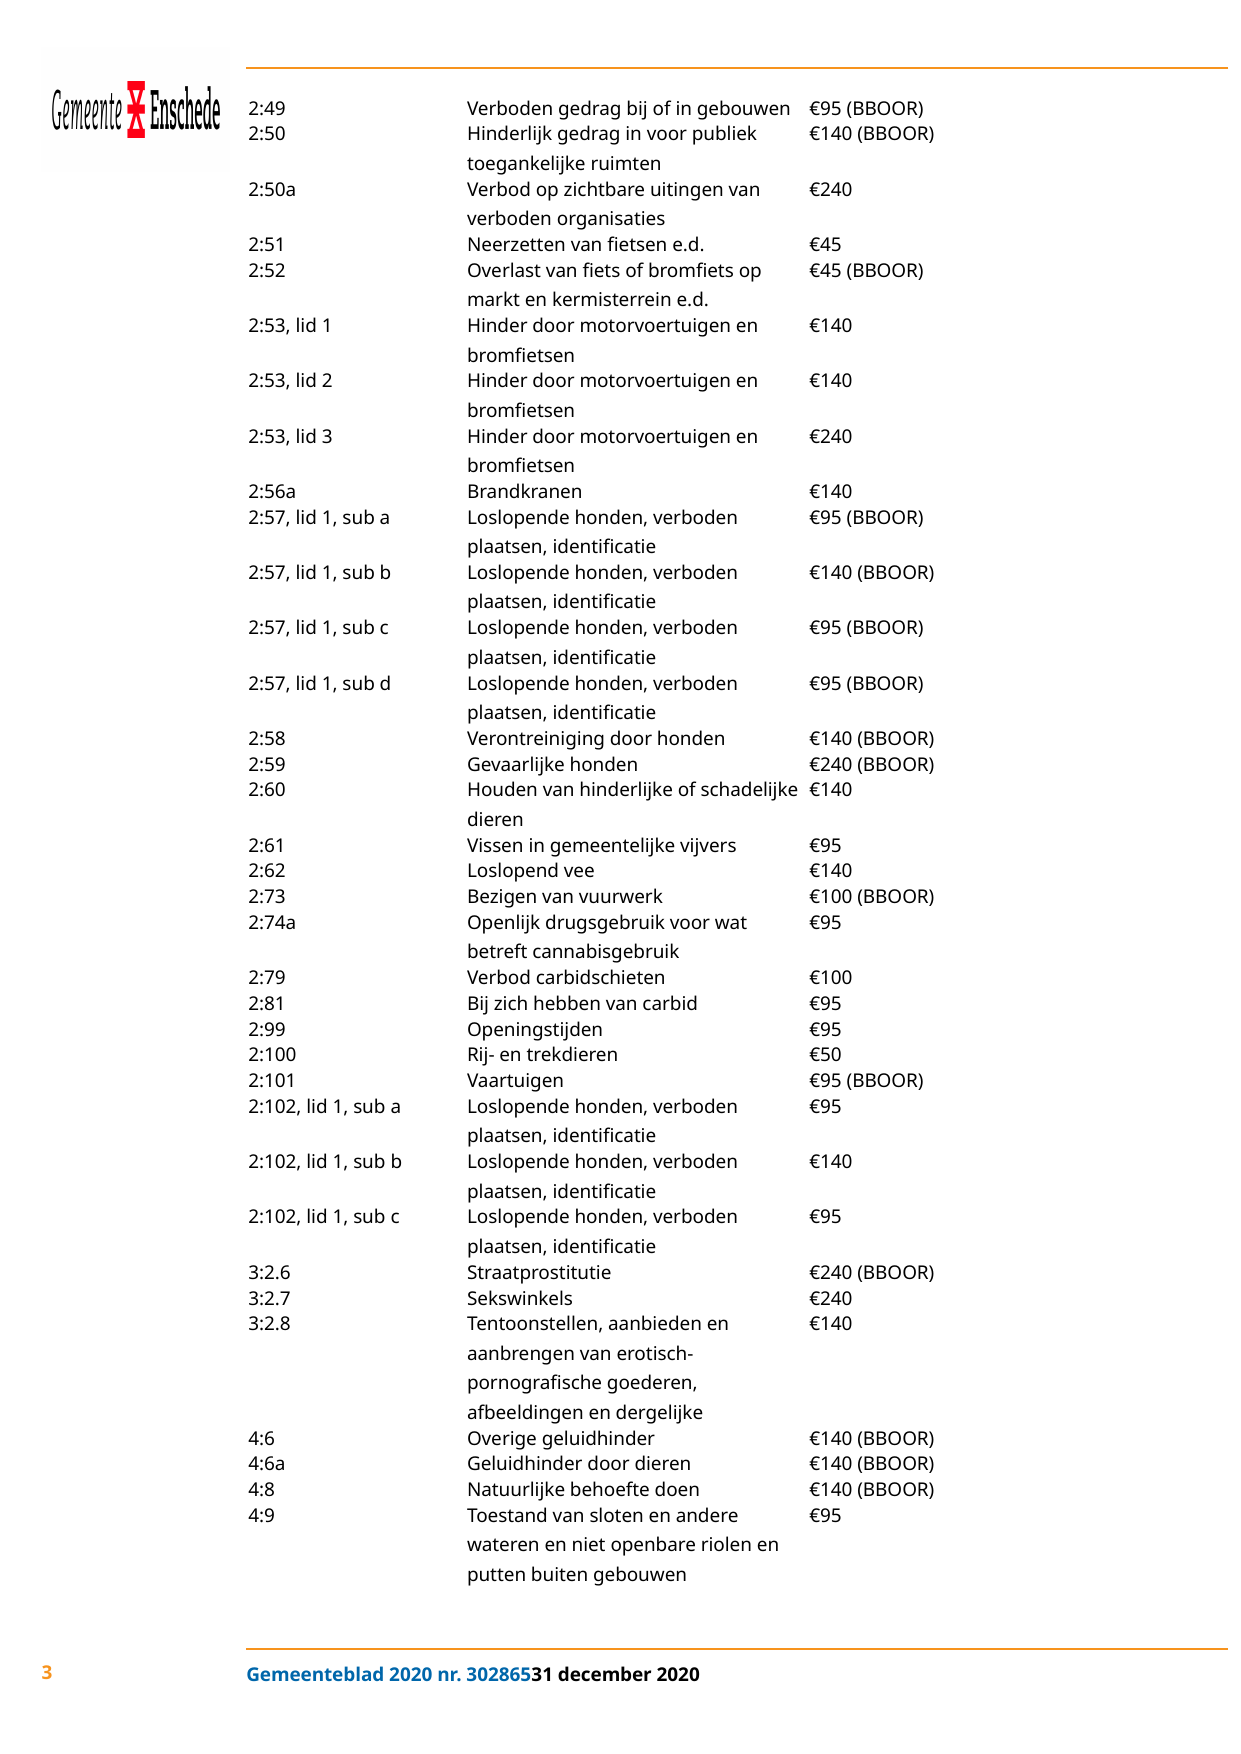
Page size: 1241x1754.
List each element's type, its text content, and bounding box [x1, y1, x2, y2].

table_cell 4:6 [248, 1425, 467, 1451]
table_cell 2:60 [248, 777, 467, 832]
table_cell 2:101 [248, 1067, 467, 1093]
table_cell Gevaarlijke honden [467, 751, 809, 777]
table_cell €95 (BBOOR) [809, 670, 1152, 725]
table_cell 2:59 [248, 751, 467, 777]
table_cell 2:102, lid 1, sub b [248, 1148, 467, 1204]
table_cell 2:56a [248, 478, 467, 504]
table_cell Tentoonstellen, aanbieden en aanbrengen van erotisch-pornografische goederen, afbeeldingen en dergelijke [467, 1310, 809, 1425]
table_cell 2:50 [248, 121, 467, 176]
table_cell €95 (BBOOR) [809, 615, 1152, 670]
table_cell Loslopende honden, verboden plaatsen, identificatie [467, 1204, 809, 1259]
table_cell €140 (BBOOR) [809, 1451, 1152, 1476]
table_cell 2:57, lid 1, sub d [248, 670, 467, 725]
table_cell €140 [809, 858, 1152, 883]
table_cell Loslopende honden, verboden plaatsen, identificatie [467, 615, 809, 670]
table_cell €140 [809, 1310, 1152, 1425]
table_cell Openingstijden [467, 1016, 809, 1042]
table_cell Loslopend vee [467, 858, 809, 883]
table_cell 3:2.6 [248, 1259, 467, 1285]
table_cell €45 [809, 231, 1152, 257]
table_cell €140 [809, 368, 1152, 423]
table_cell 2:53, lid 1 [248, 312, 467, 367]
table_cell Hinder door motorvoertuigen en bromfietsen [467, 368, 809, 423]
table_cell €140 (BBOOR) [809, 1425, 1152, 1451]
table_cell 2:99 [248, 1016, 467, 1042]
table_cell 2:53, lid 2 [248, 368, 467, 423]
table_cell €50 [809, 1042, 1152, 1067]
table_cell €140 [809, 1148, 1152, 1204]
table_cell Rij- en trekdieren [467, 1042, 809, 1067]
table_cell Loslopende honden, verboden plaatsen, identificatie [467, 1093, 809, 1148]
table_cell Hinder door motorvoertuigen en bromfietsen [467, 423, 809, 478]
table_cell €240 (BBOOR) [809, 751, 1152, 777]
table_cell 3:2.8 [248, 1310, 467, 1425]
table_cell 2:53, lid 3 [248, 423, 467, 478]
table_cell 4:6a [248, 1451, 467, 1476]
table_cell €240 [809, 423, 1152, 478]
table_cell Loslopende honden, verboden plaatsen, identificatie [467, 670, 809, 725]
table_cell Bezigen van vuurwerk [467, 883, 809, 909]
table_cell €140 (BBOOR) [809, 725, 1152, 751]
table_cell 2:52 [248, 257, 467, 312]
table_cell €100 (BBOOR) [809, 883, 1152, 909]
table_cell €140 (BBOOR) [809, 559, 1152, 614]
table_cell 2:74a [248, 909, 467, 964]
table_cell €45 (BBOOR) [809, 257, 1152, 312]
table_cell €95 [809, 1204, 1152, 1259]
table_cell 2:100 [248, 1042, 467, 1067]
table_cell Overige geluidhinder [467, 1425, 809, 1451]
table_cell Loslopende honden, verboden plaatsen, identificatie [467, 559, 809, 614]
table_cell €140 [809, 777, 1152, 832]
table_cell 2:49 [248, 95, 467, 121]
table_cell €95 [809, 909, 1152, 964]
table_cell 2:57, lid 1, sub b [248, 559, 467, 614]
table_cell €95 [809, 990, 1152, 1016]
table_cell 4:9 [248, 1502, 467, 1587]
table_cell €240 (BBOOR) [809, 1259, 1152, 1285]
table_cell Verboden gedrag bij of in gebouwen [467, 95, 809, 121]
table_cell 2:102, lid 1, sub a [248, 1093, 467, 1148]
table_cell 4:8 [248, 1476, 467, 1502]
table_cell €95 [809, 1093, 1152, 1148]
table_cell 3:2.7 [248, 1285, 467, 1310]
table_cell Overlast van fiets of bromfiets op markt en kermisterrein e.d. [467, 257, 809, 312]
table_cell Neerzetten van fietsen e.d. [467, 231, 809, 257]
table_cell Brandkranen [467, 478, 809, 504]
table_cell Loslopende honden, verboden plaatsen, identificatie [467, 1148, 809, 1204]
table_cell 2:58 [248, 725, 467, 751]
table_cell Bij zich hebben van carbid [467, 990, 809, 1016]
table_cell €95 (BBOOR) [809, 95, 1152, 121]
table_cell €95 [809, 1016, 1152, 1042]
table_cell €140 [809, 312, 1152, 367]
table_cell €140 (BBOOR) [809, 1476, 1152, 1502]
table_cell Straatprostitutie [467, 1259, 809, 1285]
table_cell Vissen in gemeentelijke vijvers [467, 832, 809, 858]
table_cell 2:79 [248, 964, 467, 990]
table_cell 2:50a [248, 176, 467, 231]
table_cell €95 [809, 832, 1152, 858]
table_cell €95 (BBOOR) [809, 504, 1152, 559]
table_cell Verbod op zichtbare uitingen van verboden organisaties [467, 176, 809, 231]
table_cell Vaartuigen [467, 1067, 809, 1093]
table_cell €100 [809, 964, 1152, 990]
table_cell Hinderlijk gedrag in voor publiek toegankelijke ruimten [467, 121, 809, 176]
table_cell Natuurlijke behoefte doen [467, 1476, 809, 1502]
table_cell Toestand van sloten en andere wateren en niet openbare riolen en putten buiten gebouwen [467, 1502, 809, 1587]
table_cell €140 (BBOOR) [809, 121, 1152, 176]
table_cell Openlijk drugsgebruik voor wat betreft cannabisgebruik [467, 909, 809, 964]
table_cell Houden van hinderlijke of schadelijke dieren [467, 777, 809, 832]
table_cell €140 [809, 478, 1152, 504]
picture [41, 47, 231, 172]
table_cell 2:81 [248, 990, 467, 1016]
table_cell 2:73 [248, 883, 467, 909]
table_cell €95 (BBOOR) [809, 1067, 1152, 1093]
table_cell Sekswinkels [467, 1285, 809, 1310]
table_cell Verontreiniging door honden [467, 725, 809, 751]
table_cell Verbod carbidschieten [467, 964, 809, 990]
table_cell €240 [809, 1285, 1152, 1310]
table_cell Hinder door motorvoertuigen en bromfietsen [467, 312, 809, 367]
table_cell 2:102, lid 1, sub c [248, 1204, 467, 1259]
table_cell €240 [809, 176, 1152, 231]
table_cell 2:51 [248, 231, 467, 257]
table_cell Loslopende honden, verboden plaatsen, identificatie [467, 504, 809, 559]
table_cell 2:62 [248, 858, 467, 883]
table_cell €95 [809, 1502, 1152, 1587]
table_cell 2:57, lid 1, sub a [248, 504, 467, 559]
table_cell 2:61 [248, 832, 467, 858]
table_cell Geluidhinder door dieren [467, 1451, 809, 1476]
table_cell 2:57, lid 1, sub c [248, 615, 467, 670]
